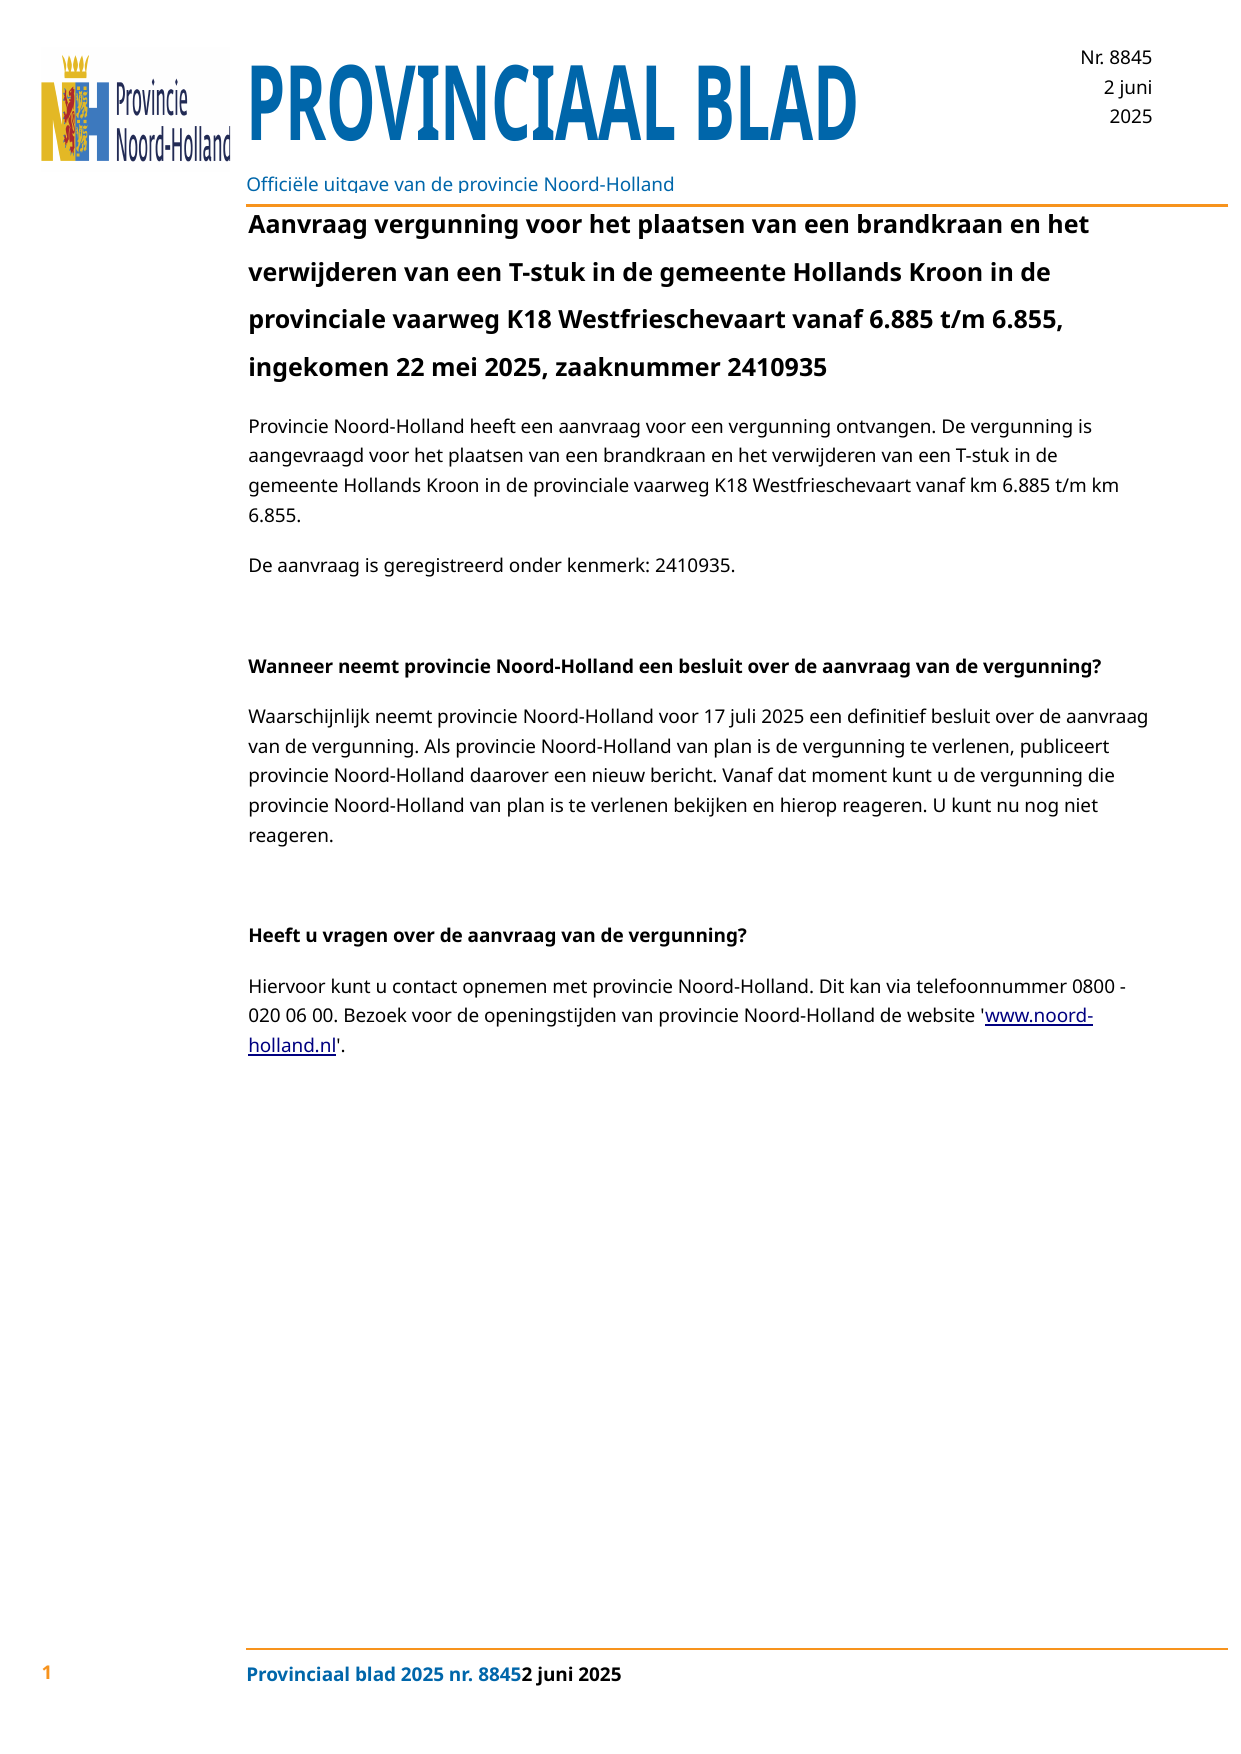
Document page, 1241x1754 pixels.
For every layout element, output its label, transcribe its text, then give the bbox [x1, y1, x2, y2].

text De aanvraag is geregistreerd onder kenmerk: 2410935. [248, 552, 1152, 578]
text Aanvraag vergunning voor het plaatsen van een brandkraan en het verwijderen van een T-stuk in de gemeente Hollands Kroon in de provinciale vaarweg K18 Westfrieschevaart vanaf 6.885 t/m 6.855, ingekomen 22 mei 2025, zaaknummer 2410935 [248, 207, 1152, 384]
picture [41, 47, 231, 172]
text Wanneer neemt provincie Noord-Holland een besluit over de aanvraag van de vergunning? [248, 653, 1152, 679]
text Provincie Noord-Holland heeft een aanvraag voor een vergunning ontvangen. De vergunning is aangevraagd voor het plaatsen van een brandkraan en het verwijderen van een T-stuk in de gemeente Hollands Kroon in de provinciale vaarweg K18 Westfrieschevaart vanaf km 6.885 t/m km 6.855. [248, 413, 1152, 528]
text Hiervoor kunt u contact opnemen met provincie Noord-Holland. Dit kan via telefoonnummer 0800 - 020 06 00. Bezoek voor de openingstijden van provincie Noord-Holland de website 'www.noord-holland.nl'. [248, 973, 1152, 1058]
text Waarschijnlijk neemt provincie Noord-Holland voor 17 juli 2025 een definitief besluit over de aanvraag van de vergunning. Als provincie Noord-Holland van plan is de vergunning te verlenen, publiceert provincie Noord-Holland daarover een nieuw bericht. Vanaf dat moment kunt u de vergunning die provincie Noord-Holland van plan is te verlenen bekijken en hierop reageren. U kunt nu nog niet reageren. [248, 703, 1152, 848]
text Heeft u vragen over de aanvraag van de vergunning? [248, 923, 1152, 948]
